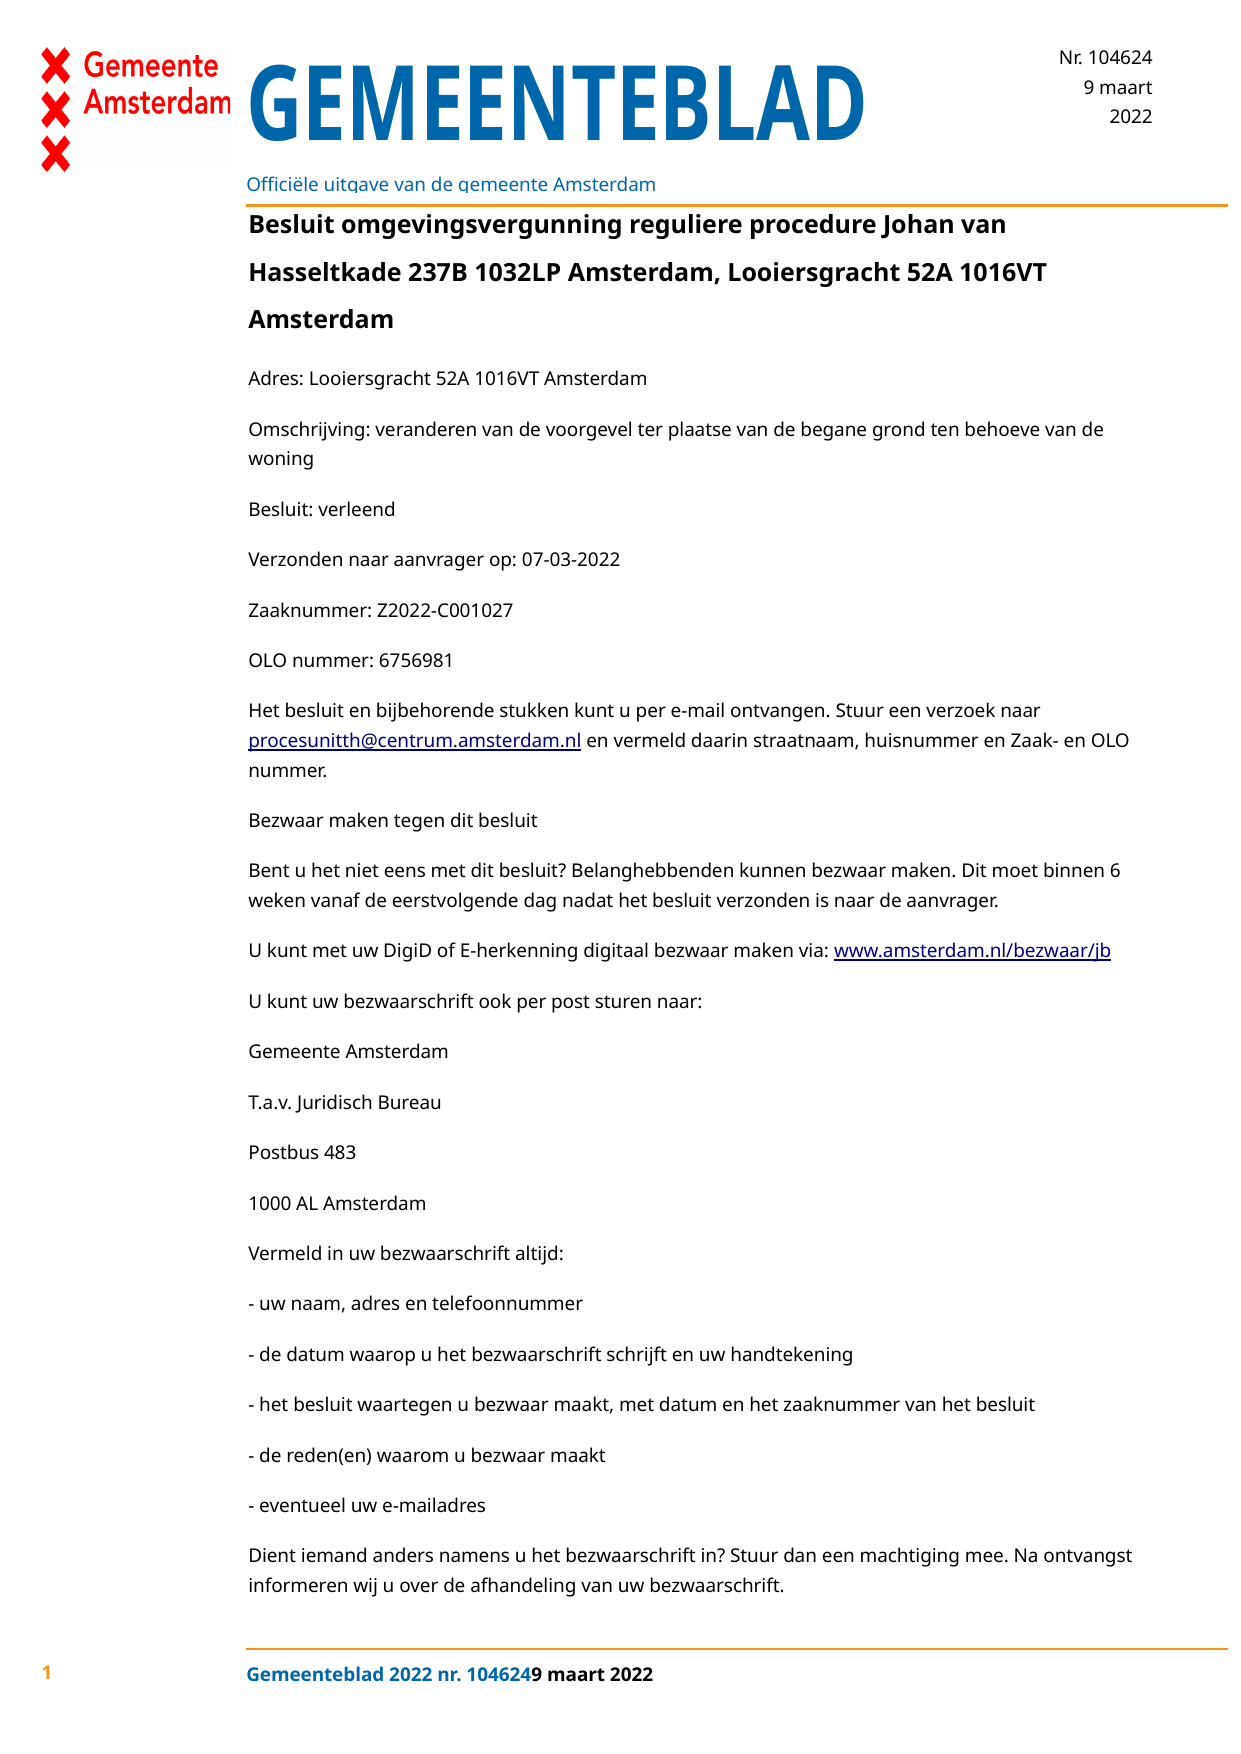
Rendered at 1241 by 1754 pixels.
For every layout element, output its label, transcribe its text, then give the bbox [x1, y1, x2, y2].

text - eventueel uw e-mailadres [248, 1492, 1152, 1518]
picture [41, 47, 231, 172]
text Verzonden naar aanvrager op: 07-03-2022 [248, 546, 1152, 572]
text - uw naam, adres en telefoonnummer [248, 1291, 1152, 1316]
text - het besluit waartegen u bezwaar maakt, met datum en het zaaknummer van het besluit [248, 1391, 1152, 1417]
text Adres: Looiersgracht 52A 1016VT Amsterdam [248, 366, 1152, 391]
text Bent u het niet eens met dit besluit? Belanghebbenden kunnen bezwaar maken. Dit moet binnen 6 weken vanaf de eerstvolgende dag nadat het besluit verzonden is naar de aanvrager. [248, 858, 1152, 913]
text Bezwaar maken tegen dit besluit [248, 807, 1152, 833]
text Besluit: verleend [248, 496, 1152, 522]
text Omschrijving: veranderen van de voorgevel ter plaatse van de begane grond ten behoeve van de woning [248, 416, 1152, 471]
text - de datum waarop u het bezwaarschrift schrijft en uw handtekening [248, 1341, 1152, 1367]
text 1000 AL Amsterdam [248, 1190, 1152, 1215]
text Dient iemand anders namens u het bezwaarschrift in? Stuur dan een machtiging mee. Na ontvangst informeren wij u over de afhandeling van uw bezwaarschrift. [248, 1543, 1152, 1598]
text Gemeente Amsterdam [248, 1038, 1152, 1064]
text Zaaknummer: Z2022-C001027 [248, 597, 1152, 622]
text Vermeld in uw bezwaarschrift altijd: [248, 1240, 1152, 1266]
text U kunt met uw DigiD of E-herkenning digitaal bezwaar maken via: www.amsterdam.nl/bezwaar/jb [248, 938, 1152, 963]
text OLO nummer: 6756981 [248, 647, 1152, 673]
text - de reden(en) waarom u bezwaar maakt [248, 1442, 1152, 1467]
text T.a.v. Juridisch Bureau [248, 1089, 1152, 1114]
text Besluit omgevingsvergunning reguliere procedure Johan van Hasseltkade 237B 1032LP Amsterdam, Looiersgracht 52A 1016VT Amsterdam [248, 207, 1152, 336]
text Postbus 483 [248, 1139, 1152, 1165]
text Het besluit en bijbehorende stukken kunt u per e-mail ontvangen. Stuur een verzoek naar procesunitth@centrum.amsterdam.nl en vermeld daarin straatnaam, huisnummer en Zaak- en OLO nummer. [248, 698, 1152, 782]
text U kunt uw bezwaarschrift ook per post sturen naar: [248, 988, 1152, 1014]
